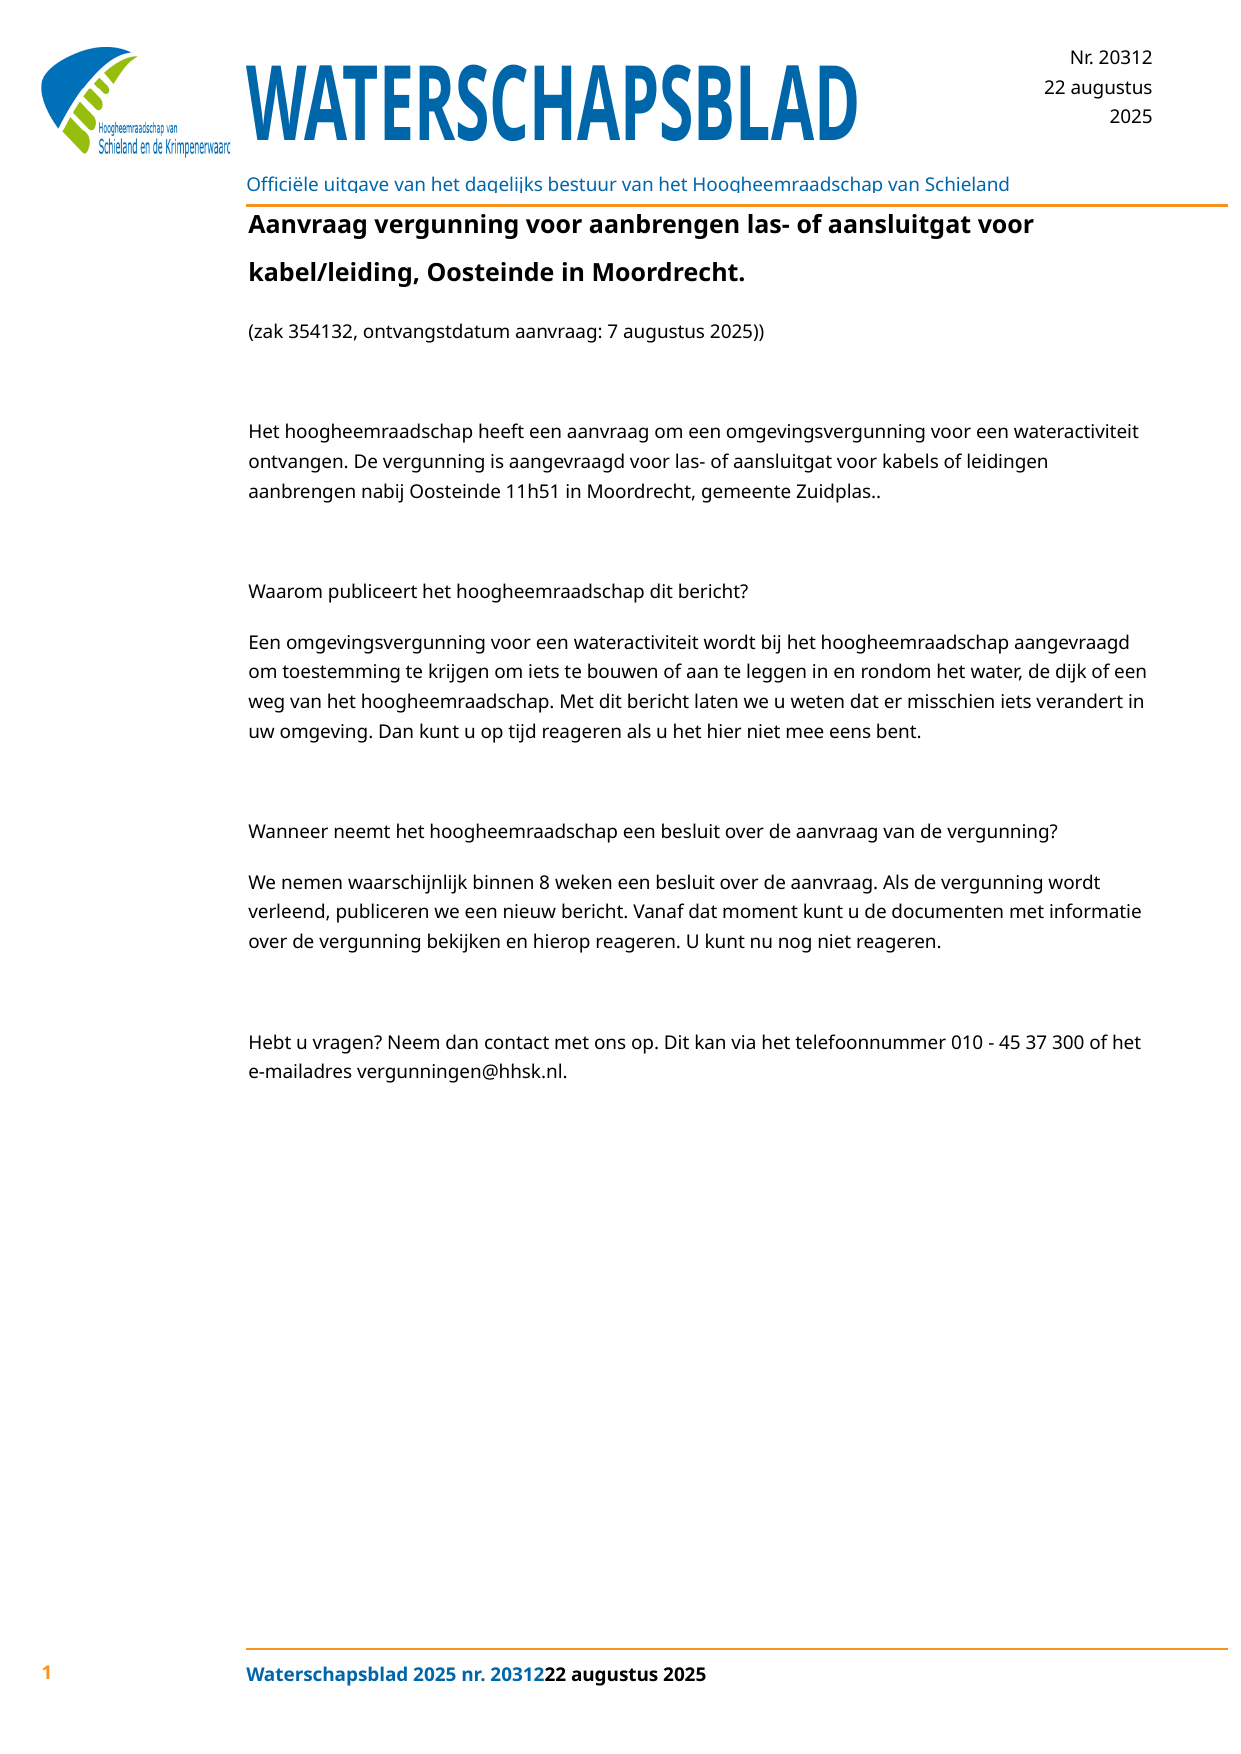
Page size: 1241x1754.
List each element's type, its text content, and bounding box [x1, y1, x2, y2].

text Aanvraag vergunning voor aanbrengen las- of aansluitgat voor kabel/leiding, Oosteinde in Moordrecht. [248, 207, 1152, 288]
text We nemen waarschijnlijk binnen 8 weken een besluit over de aanvraag. Als de vergunning wordt verleend, publiceren we een nieuw bericht. Vanaf dat moment kunt u de documenten met informatie over de vergunning bekijken en hierop reageren. U kunt nu nog niet reageren. [248, 869, 1152, 954]
text Het hoogheemraadschap heeft een aanvraag om een omgevingsvergunning voor een wateractiviteit ontvangen. De vergunning is aangevraagd voor las- of aansluitgat voor kabels of leidingen aanbrengen nabij Oosteinde 11h51 in Moordrecht, gemeente Zuidplas.. [248, 419, 1152, 504]
picture [41, 47, 231, 172]
text Een omgevingsvergunning voor een wateractiviteit wordt bij het hoogheemraadschap aangevraagd om toestemming te krijgen om iets te bouwen of aan te leggen in en rondom het water, de dijk of een weg van het hoogheemraadschap. Met dit bericht laten we u weten dat er misschien iets verandert in uw omgeving. Dan kunt u op tijd reageren als u het hier niet mee eens bent. [248, 629, 1152, 744]
text (zak 354132, ontvangstdatum aanvraag: 7 augustus 2025)) [248, 318, 1152, 344]
text Hebt u vragen? Neem dan contact met ons op. Dit kan via het telefoonnummer 010 - 45 37 300 of het e-mailadres vergunningen@hhsk.nl. [248, 1029, 1152, 1084]
text Waarom publiceert het hoogheemraadschap dit bericht? [248, 579, 1152, 604]
text Wanneer neemt het hoogheemraadschap een besluit over de aanvraag van de vergunning? [248, 819, 1152, 844]
